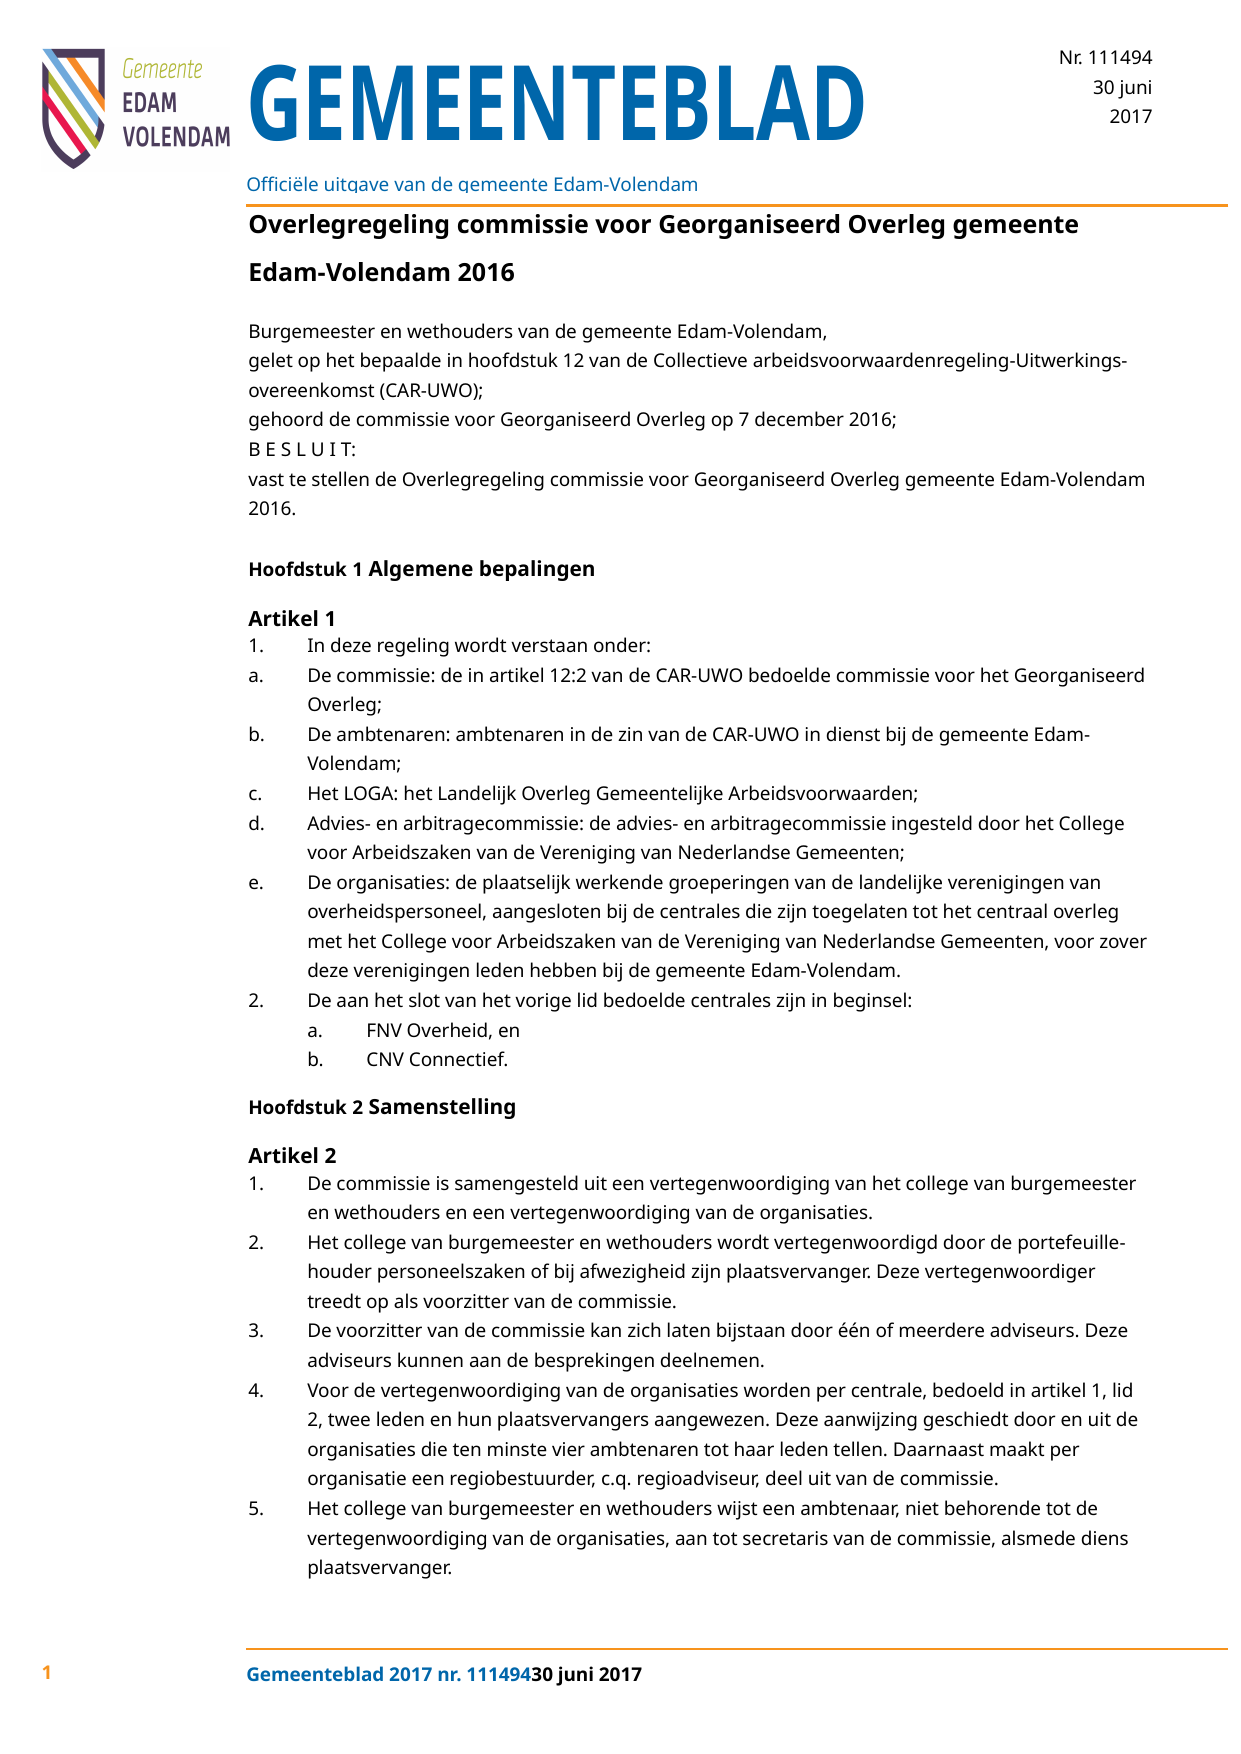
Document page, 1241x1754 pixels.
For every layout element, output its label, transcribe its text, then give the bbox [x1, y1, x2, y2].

list Het LOGA: het Landelijk Overleg Gemeentelijke Arbeidsvoorwaarden; [248, 780, 1152, 806]
text vast te stellen de Overlegregeling commissie voor Georganiseerd Overleg gemeente Edam-Volendam 2016. [248, 466, 1152, 521]
list De commissie: de in artikel 12:2 van de CAR-UWO bedoelde commissie voor het Georganiseerd Overleg; [248, 662, 1152, 717]
text B E S L U I T: [248, 436, 1152, 462]
text Hoofdstuk 2 Samenstelling [248, 1092, 1152, 1121]
text Burgemeester en wethouders van de gemeente Edam-Volendam, [248, 318, 1152, 344]
list De aan het slot van het vorige lid bedoelde centrales zijn in beginsel: [248, 987, 1152, 1013]
text Artikel 1 [248, 604, 1152, 632]
list Het college van burgemeester en wethouders wijst een ambtenaar, niet behorende tot de vertegenwoordiging van de organisaties, aan tot secretaris van de commissie, alsmede diens plaatsvervanger. [248, 1495, 1152, 1580]
list In deze regeling wordt verstaan onder: [248, 632, 1152, 658]
text Artikel 2 [248, 1141, 1152, 1170]
text gehoord de commissie voor Georganiseerd Overleg op 7 december 2016; [248, 407, 1152, 432]
list CNV Connectief. [307, 1046, 1152, 1072]
list De ambtenaren: ambtenaren in de zin van de CAR-UWO in dienst bij de gemeente Edam-Volendam; [248, 721, 1152, 776]
list Het college van burgemeester en wethouders wordt vertegenwoordigd door de portefeuille-houder personeelszaken of bij afwezigheid zijn plaatsvervanger. Deze vertegenwoordiger treedt op als voorzitter van de commissie. [248, 1229, 1152, 1314]
text Overlegregeling commissie voor Georganiseerd Overleg gemeente Edam-Volendam 2016 [248, 207, 1152, 288]
list De organisaties: de plaatselijk werkende groeperingen van de landelijke verenigingen van overheidspersoneel, aangesloten bij de centrales die zijn toegelaten tot het centraal overleg met het College voor Arbeidszaken van de Vereniging van Nederlandse Gemeenten, voor zover deze verenigingen leden hebben bij de gemeente Edam-Volendam. [248, 869, 1152, 983]
list FNV Overheid, en [307, 1017, 1152, 1043]
list Advies- en arbitragecommissie: de advies- en arbitragecommissie ingesteld door het College voor Arbeidszaken van de Vereniging van Nederlandse Gemeenten; [248, 810, 1152, 865]
picture [41, 47, 231, 172]
list De commissie is samengesteld uit een vertegenwoordiging van het college van burgemeester en wethouders en een vertegenwoordiging van de organisaties. [248, 1170, 1152, 1225]
text gelet op het bepaalde in hoofdstuk 12 van de Collectieve arbeidsvoorwaardenregeling-Uitwerkings-overeenkomst (CAR-UWO); [248, 347, 1152, 403]
list De voorzitter van de commissie kan zich laten bijstaan door één of meerdere adviseurs. Deze adviseurs kunnen aan de besprekingen deelnemen. [248, 1318, 1152, 1373]
text Hoofdstuk 1 Algemene bepalingen [248, 554, 1152, 583]
list Voor de vertegenwoordiging van de organisaties worden per centrale, bedoeld in artikel 1, lid 2, twee leden en hun plaatsvervangers aangewezen. Deze aanwijzing geschiedt door en uit de organisaties die ten minste vier ambtenaren tot haar leden tellen. Daarnaast maakt per organisatie een regiobestuurder, c.q. regioadviseur, deel uit van de commissie. [248, 1377, 1152, 1491]
